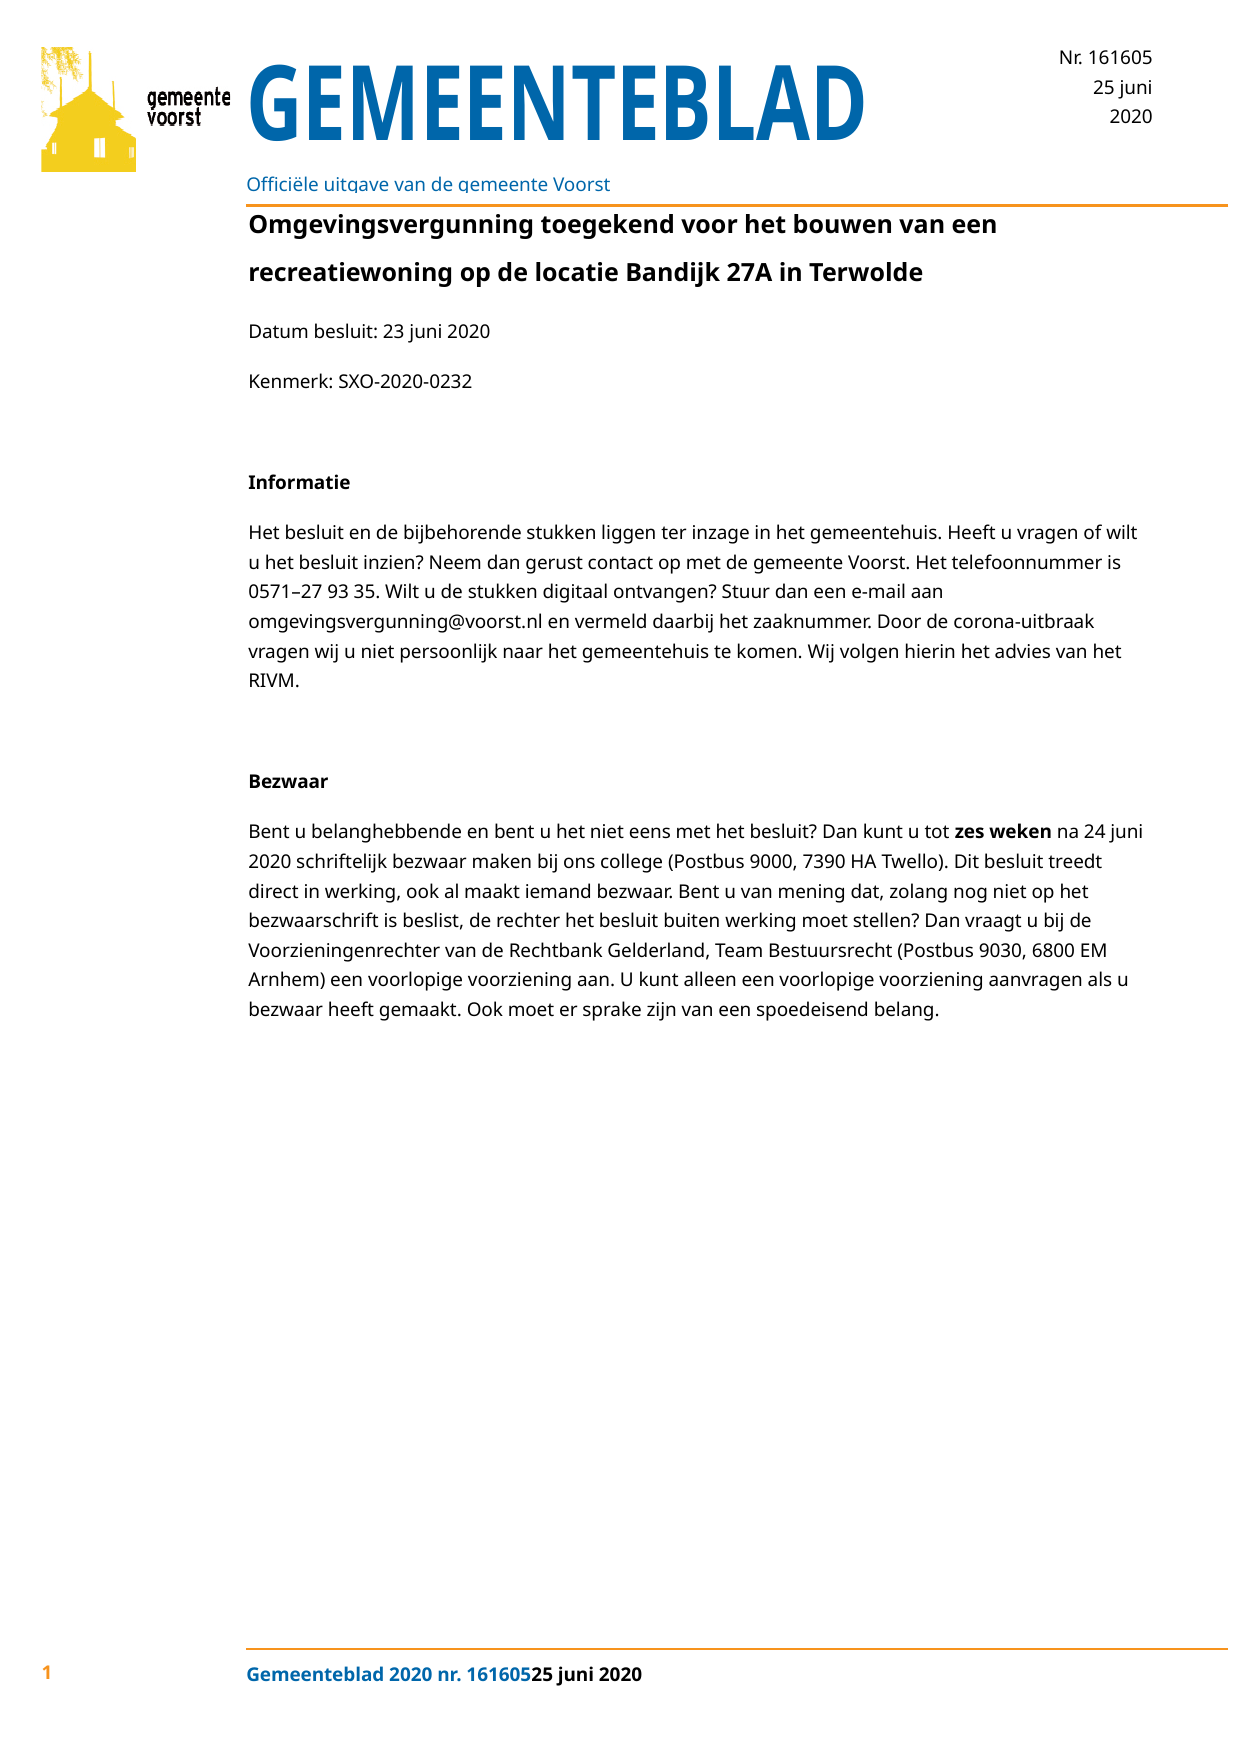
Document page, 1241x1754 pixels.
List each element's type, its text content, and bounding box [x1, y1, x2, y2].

text Informatie [248, 469, 1152, 495]
text Bezwaar [248, 768, 1152, 794]
text Het besluit en de bijbehorende stukken liggen ter inzage in het gemeentehuis. Heeft u vragen of wilt u het besluit inzien? Neem dan gerust contact op met de gemeente Voorst. Het telefoonnummer is 0571–27 93 35. Wilt u de stukken digitaal ontvangen? Stuur dan een e-mail aan omgevingsvergunning@voorst.nl en vermeld daarbij het zaaknummer. Door de corona-uitbraak vragen wij u niet persoonlijk naar het gemeentehuis te komen. Wij volgen hierin het advies van het RIVM. [248, 519, 1152, 693]
text Kenmerk: SXO-2020-0232 [248, 368, 1152, 394]
picture [41, 47, 231, 172]
text Omgevingsvergunning toegekend voor het bouwen van een recreatiewoning op de locatie Bandijk 27A in Terwolde [248, 207, 1152, 288]
text Bent u belanghebbende en bent u het niet eens met het besluit? Dan kunt u tot zes weken na 24 juni 2020 schriftelijk bezwaar maken bij ons college (Postbus 9000, 7390 HA Twello). Dit besluit treedt direct in werking, ook al maakt iemand bezwaar. Bent u van mening dat, zolang nog niet op het bezwaarschrift is beslist, de rechter het besluit buiten werking moet stellen? Dan vraagt u bij de Voorzieningenrechter van de Rechtbank Gelderland, Team Bestuursrecht (Postbus 9030, 6800 EM Arnhem) een voorlopige voorziening aan. U kunt alleen een voorlopige voorziening aanvragen als u bezwaar heeft gemaakt. Ook moet er sprake zijn van een spoedeisend belang. [248, 819, 1152, 1022]
text Datum besluit: 23 juni 2020 [248, 318, 1152, 344]
